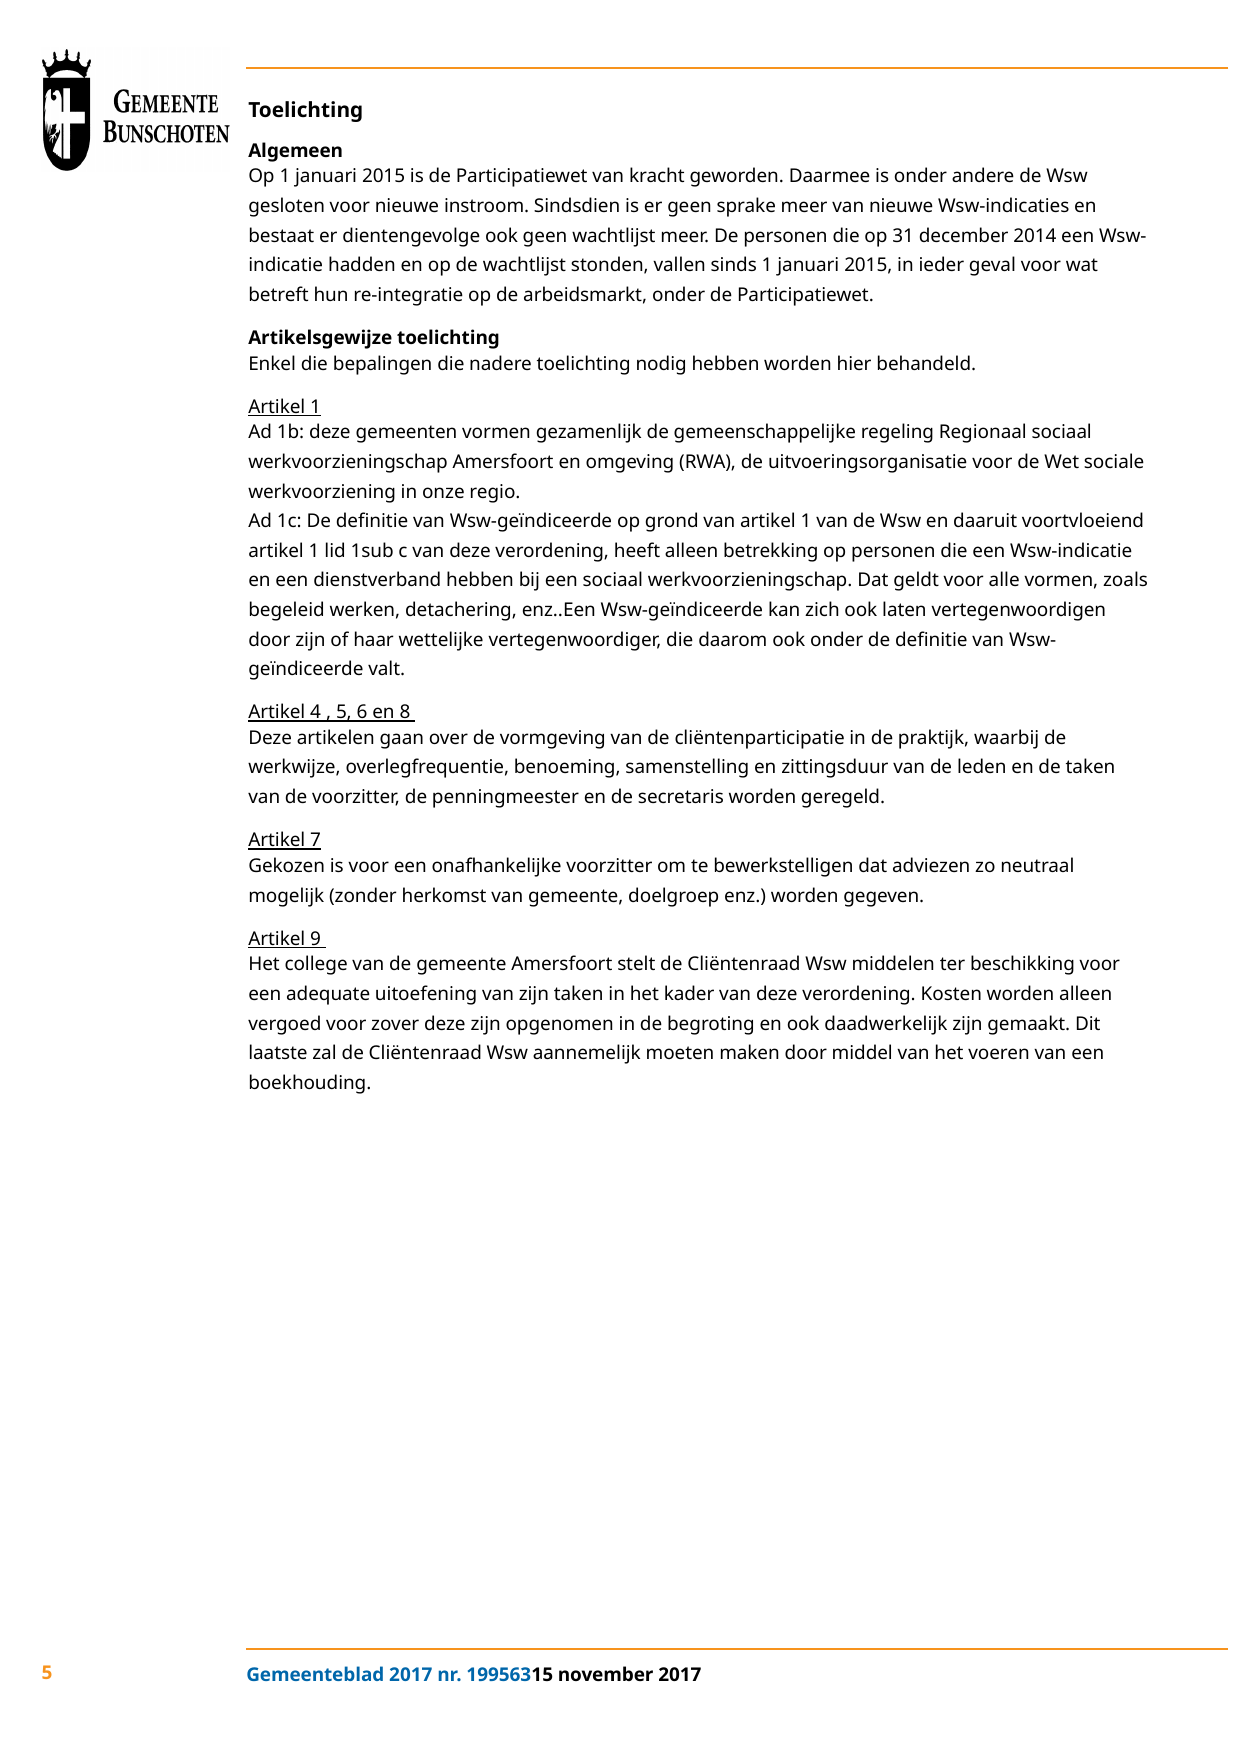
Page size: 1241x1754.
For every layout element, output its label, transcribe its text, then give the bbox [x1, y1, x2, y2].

text Algemeen [248, 137, 1152, 163]
text Artikelsgewijze toelichting [248, 324, 1152, 350]
text Artikel 7 [248, 826, 1152, 852]
text Deze artikelen gaan over de vormgeving van de cliëntenparticipatie in de praktijk, waarbij de werkwijze, overlegfrequentie, benoeming, samenstelling en zittingsduur van de leden en de taken van de voorzitter, de penningmeester en de secretaris worden geregeld. [248, 724, 1152, 809]
text Enkel die bepalingen die nadere toelichting nodig hebben worden hier behandeld. [248, 350, 1152, 376]
picture [41, 47, 231, 172]
text Toelichting [248, 95, 1152, 123]
text Het college van de gemeente Amersfoort stelt de Cliëntenraad Wsw middelen ter beschikking voor een adequate uitoefening van zijn taken in het kader van deze verordening. Kosten worden alleen vergoed voor zover deze zijn opgenomen in de begroting en ook daadwerkelijk zijn gemaakt. Dit laatste zal de Cliëntenraad Wsw aannemelijk moeten maken door middel van het voeren van een boekhouding. [248, 951, 1152, 1095]
text Artikel 1 [248, 393, 1152, 419]
text Ad 1b: deze gemeenten vormen gezamenlijk de gemeenschappelijke regeling Regionaal sociaal werkvoorzieningschap Amersfoort en omgeving (RWA), de uitvoeringsorganisatie voor de Wet sociale werkvoorziening in onze regio. [248, 419, 1152, 503]
text Gekozen is voor een onafhankelijke voorzitter om te bewerkstelligen dat adviezen zo neutraal mogelijk (zonder herkomst van gemeente, doelgroep enz.) worden gegeven. [248, 852, 1152, 907]
text Artikel 4 , 5, 6 en 8 [248, 698, 1152, 724]
text Op 1 januari 2015 is de Participatiewet van kracht geworden. Daarmee is onder andere de Wsw gesloten voor nieuwe instroom. Sindsdien is er geen sprake meer van nieuwe Wsw-indicaties en bestaat er dientengevolge ook geen wachtlijst meer. De personen die op 31 december 2014 een Wsw-indicatie hadden en op de wachtlijst stonden, vallen sinds 1 januari 2015, in ieder geval voor wat betreft hun re-integratie op de arbeidsmarkt, onder de Participatiewet. [248, 163, 1152, 307]
text Artikel 9 [248, 925, 1152, 951]
text Ad 1c: De definitie van Wsw-geïndiceerde op grond van artikel 1 van de Wsw en daaruit voortvloeiend artikel 1 lid 1sub c van deze verordening, heeft alleen betrekking op personen die een Wsw-indicatie en een dienstverband hebben bij een sociaal werkvoorzieningschap. Dat geldt voor alle vormen, zoals begeleid werken, detachering, enz..Een Wsw-geïndiceerde kan zich ook laten vertegenwoordigen door zijn of haar wettelijke vertegenwoordiger, die daarom ook onder de definitie van Wsw-geïndiceerde valt. [248, 507, 1152, 681]
